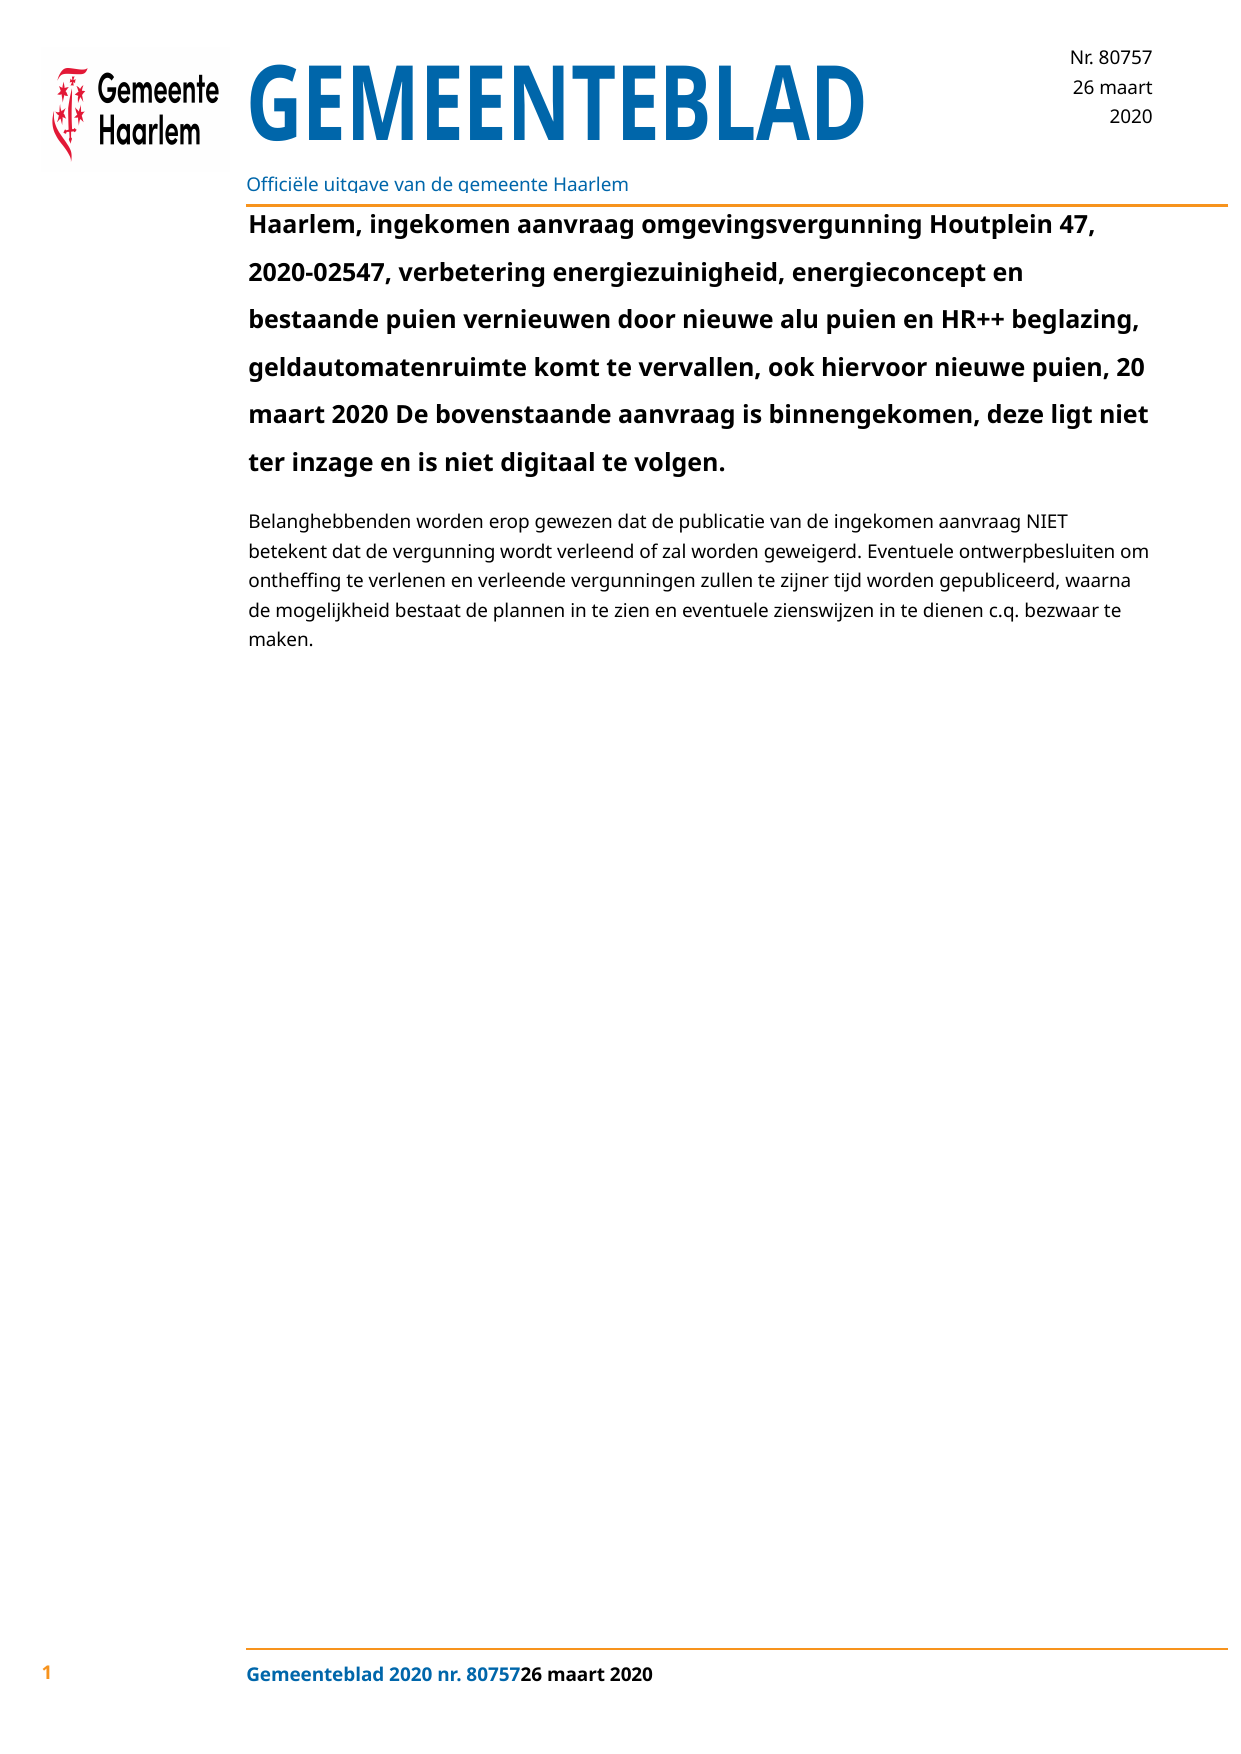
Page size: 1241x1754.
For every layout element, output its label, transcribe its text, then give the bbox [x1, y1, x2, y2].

picture [41, 47, 231, 172]
text Haarlem, ingekomen aanvraag omgevingsvergunning Houtplein 47, 2020-02547, verbetering energiezuinigheid, energieconcept en bestaande puien vernieuwen door nieuwe alu puien en HR++ beglazing, geldautomatenruimte komt te vervallen, ook hiervoor nieuwe puien, 20 maart 2020 De bovenstaande aanvraag is binnengekomen, deze ligt niet ter inzage en is niet digitaal te volgen. [248, 207, 1152, 479]
text Belanghebbenden worden erop gewezen dat de publicatie van de ingekomen aanvraag NIET betekent dat de vergunning wordt verleend of zal worden geweigerd. Eventuele ontwerpbesluiten om ontheffing te verlenen en verleende vergunningen zullen te zijner tijd worden gepubliceerd, waarna de mogelijkheid bestaat de plannen in te zien en eventuele zienswijzen in te dienen c.q. bezwaar te maken. [248, 508, 1152, 652]
